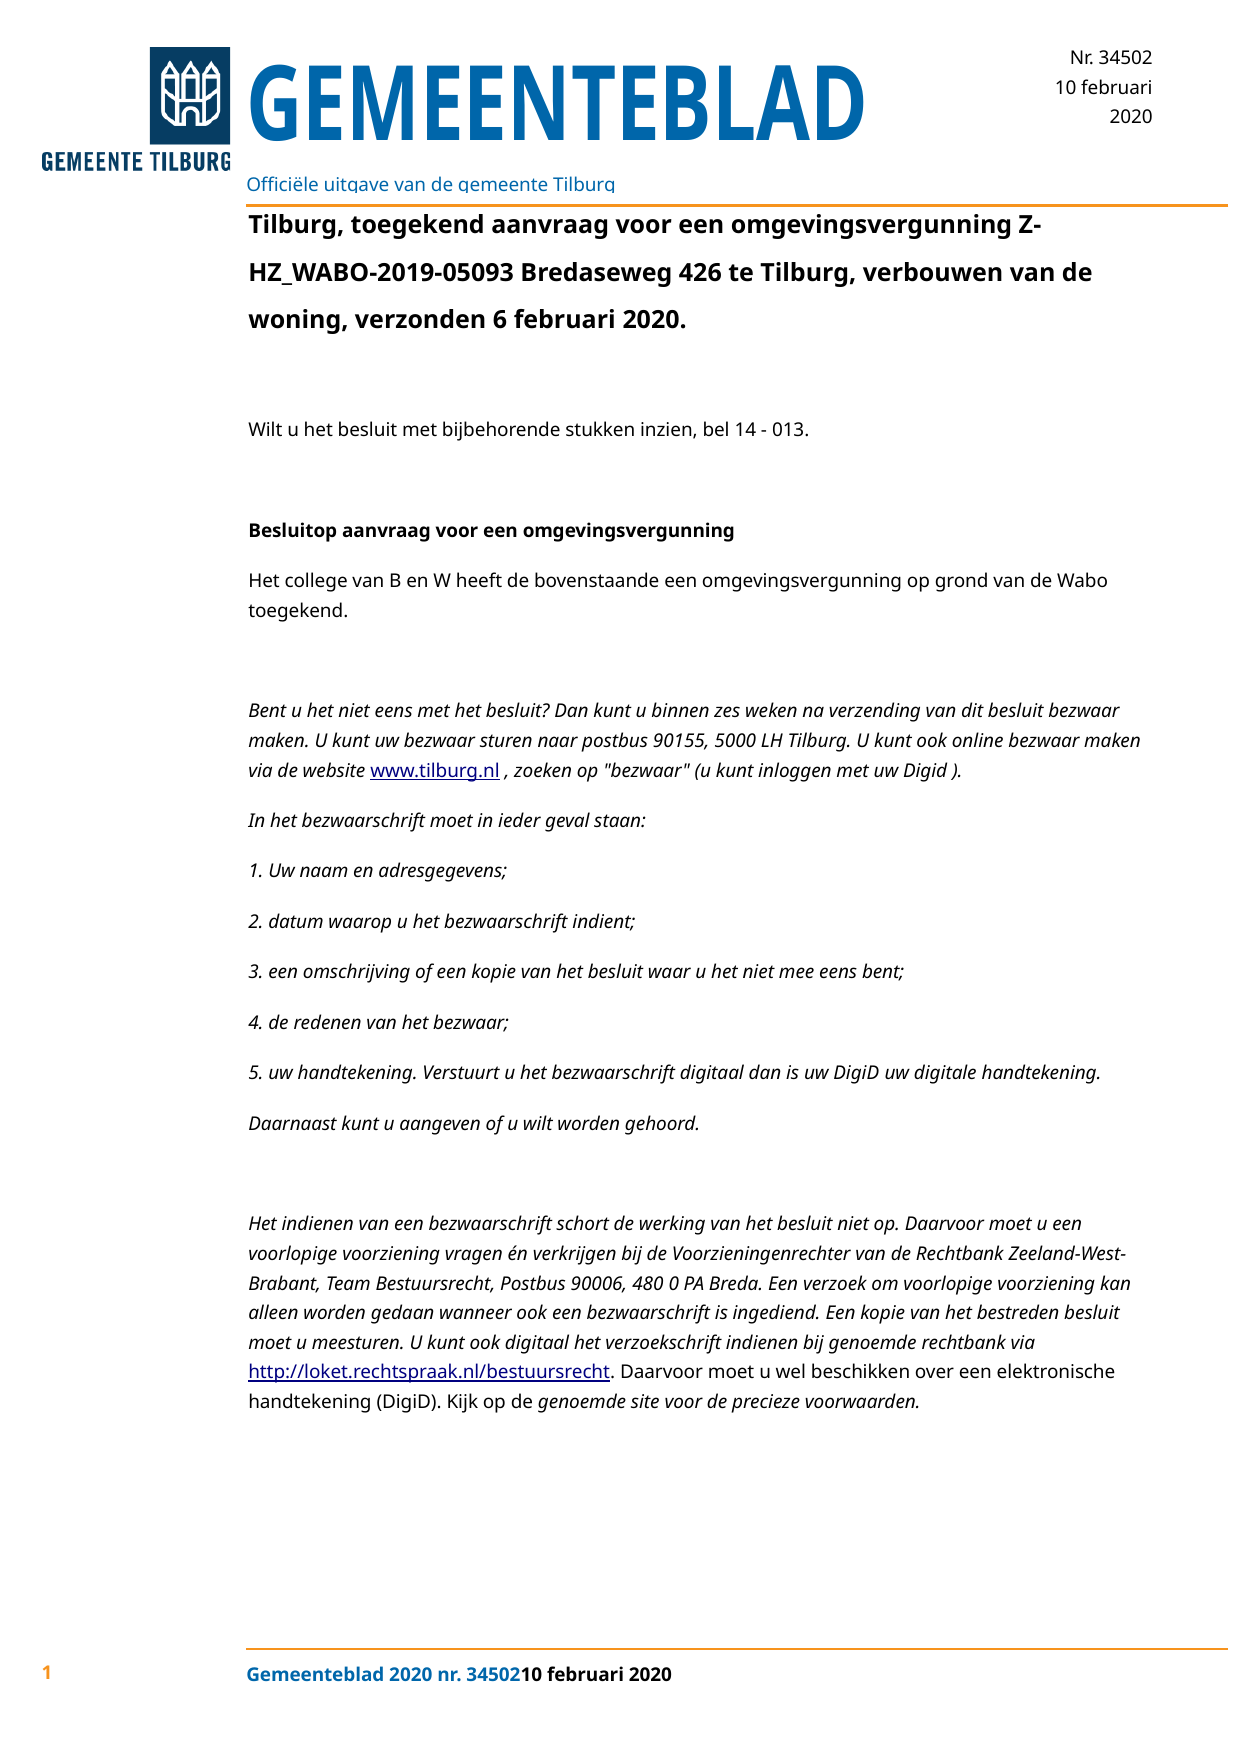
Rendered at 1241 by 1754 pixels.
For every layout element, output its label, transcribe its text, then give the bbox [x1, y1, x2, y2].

text 4. de redenen van het bezwaar; [248, 1009, 1152, 1034]
text Het college van B en W heeft de bovenstaande een omgevingsvergunning op grond van de Wabo toegekend. [248, 567, 1152, 622]
picture [41, 47, 231, 172]
text Besluitop aanvraag voor een omgevingsvergunning [248, 517, 1152, 542]
text Bent u het niet eens met het besluit? Dan kunt u binnen zes weken na verzending van dit besluit bezwaar maken. U kunt uw bezwaar sturen naar postbus 90155, 5000 LH Tilburg. U kunt ook online bezwaar maken via de website www.tilburg.nl , zoeken op "bezwaar" (u kunt inloggen met uw Digid ). [248, 698, 1152, 782]
text 5. uw handtekening. Verstuurt u het bezwaarschrift digitaal dan is uw DigiD uw digitale handtekening. [248, 1059, 1152, 1085]
text Daarnaast kunt u aangeven of u wilt worden gehoord. [248, 1110, 1152, 1135]
text In het bezwaarschrift moet in ieder geval staan: [248, 807, 1152, 833]
text Wilt u het besluit met bijbehorende stukken inzien, bel 14 - 013. [248, 416, 1152, 442]
text 2. datum waarop u het bezwaarschrift indient; [248, 908, 1152, 934]
text Het indienen van een bezwaarschrift schort de werking van het besluit niet op. Daarvoor moet u een voorlopige voorziening vragen én verkrijgen bij de Voorzieningenrechter van de Rechtbank Zeeland-West-Brabant, Team Bestuursrecht, Postbus 90006, 480 0 PA Breda. Een verzoek om voorlopige voorziening kan alleen worden gedaan wanneer ook een bezwaarschrift is ingediend. Een kopie van het bestreden besluit moet u meesturen. U kunt ook digitaal het verzoekschrift indienen bij genoemde rechtbank via http://loket.rechtspraak.nl/bestuursrecht. Daarvoor moet u wel beschikken over een elektronische handtekening (DigiD). Kijk op de genoemde site voor de precieze voorwaarden. [248, 1211, 1152, 1414]
text 3. een omschrijving of een kopie van het besluit waar u het niet mee eens bent; [248, 958, 1152, 984]
text 1. Uw naam en adresgegevens; [248, 858, 1152, 883]
text Tilburg, toegekend aanvraag voor een omgevingsvergunning Z-HZ_WABO-2019-05093 Bredaseweg 426 te Tilburg, verbouwen van de woning, verzonden 6 februari 2020. [248, 207, 1152, 336]
